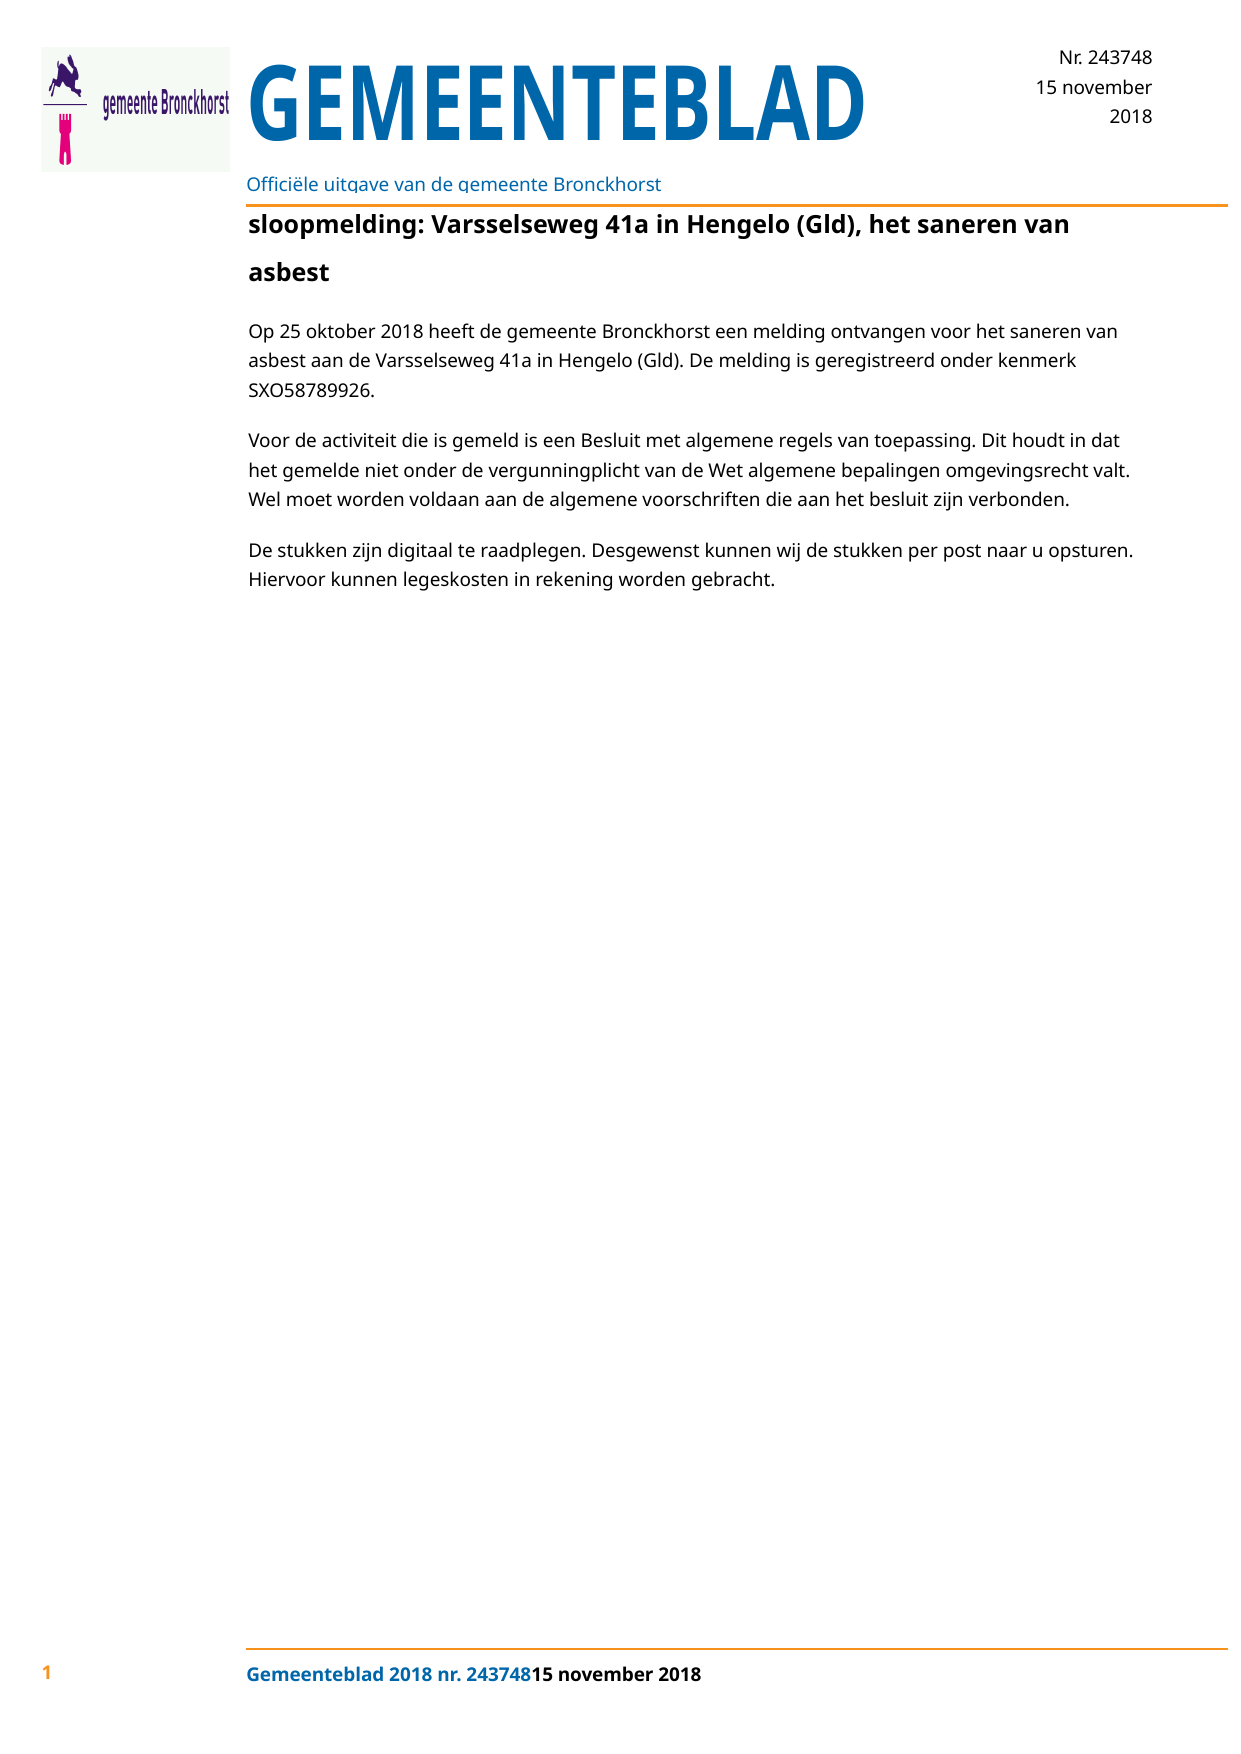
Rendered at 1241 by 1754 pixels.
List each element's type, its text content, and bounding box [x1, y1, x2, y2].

text Voor de activiteit die is gemeld is een Besluit met algemene regels van toepassing. Dit houdt in dat het gemelde niet onder de vergunningplicht van de Wet algemene bepalingen omgevingsrecht valt. Wel moet worden voldaan aan de algemene voorschriften die aan het besluit zijn verbonden. [248, 427, 1152, 512]
text sloopmelding: Varsselseweg 41a in Hengelo (Gld), het saneren van asbest [248, 207, 1152, 288]
text Op 25 oktober 2018 heeft de gemeente Bronckhorst een melding ontvangen voor het saneren van asbest aan de Varsselseweg 41a in Hengelo (Gld). De melding is geregistreerd onder kenmerk SXO58789926. [248, 318, 1152, 403]
picture [41, 47, 231, 172]
text De stukken zijn digitaal te raadplegen. Desgewenst kunnen wij de stukken per post naar u opsturen. Hiervoor kunnen legeskosten in rekening worden gebracht. [248, 537, 1152, 592]
